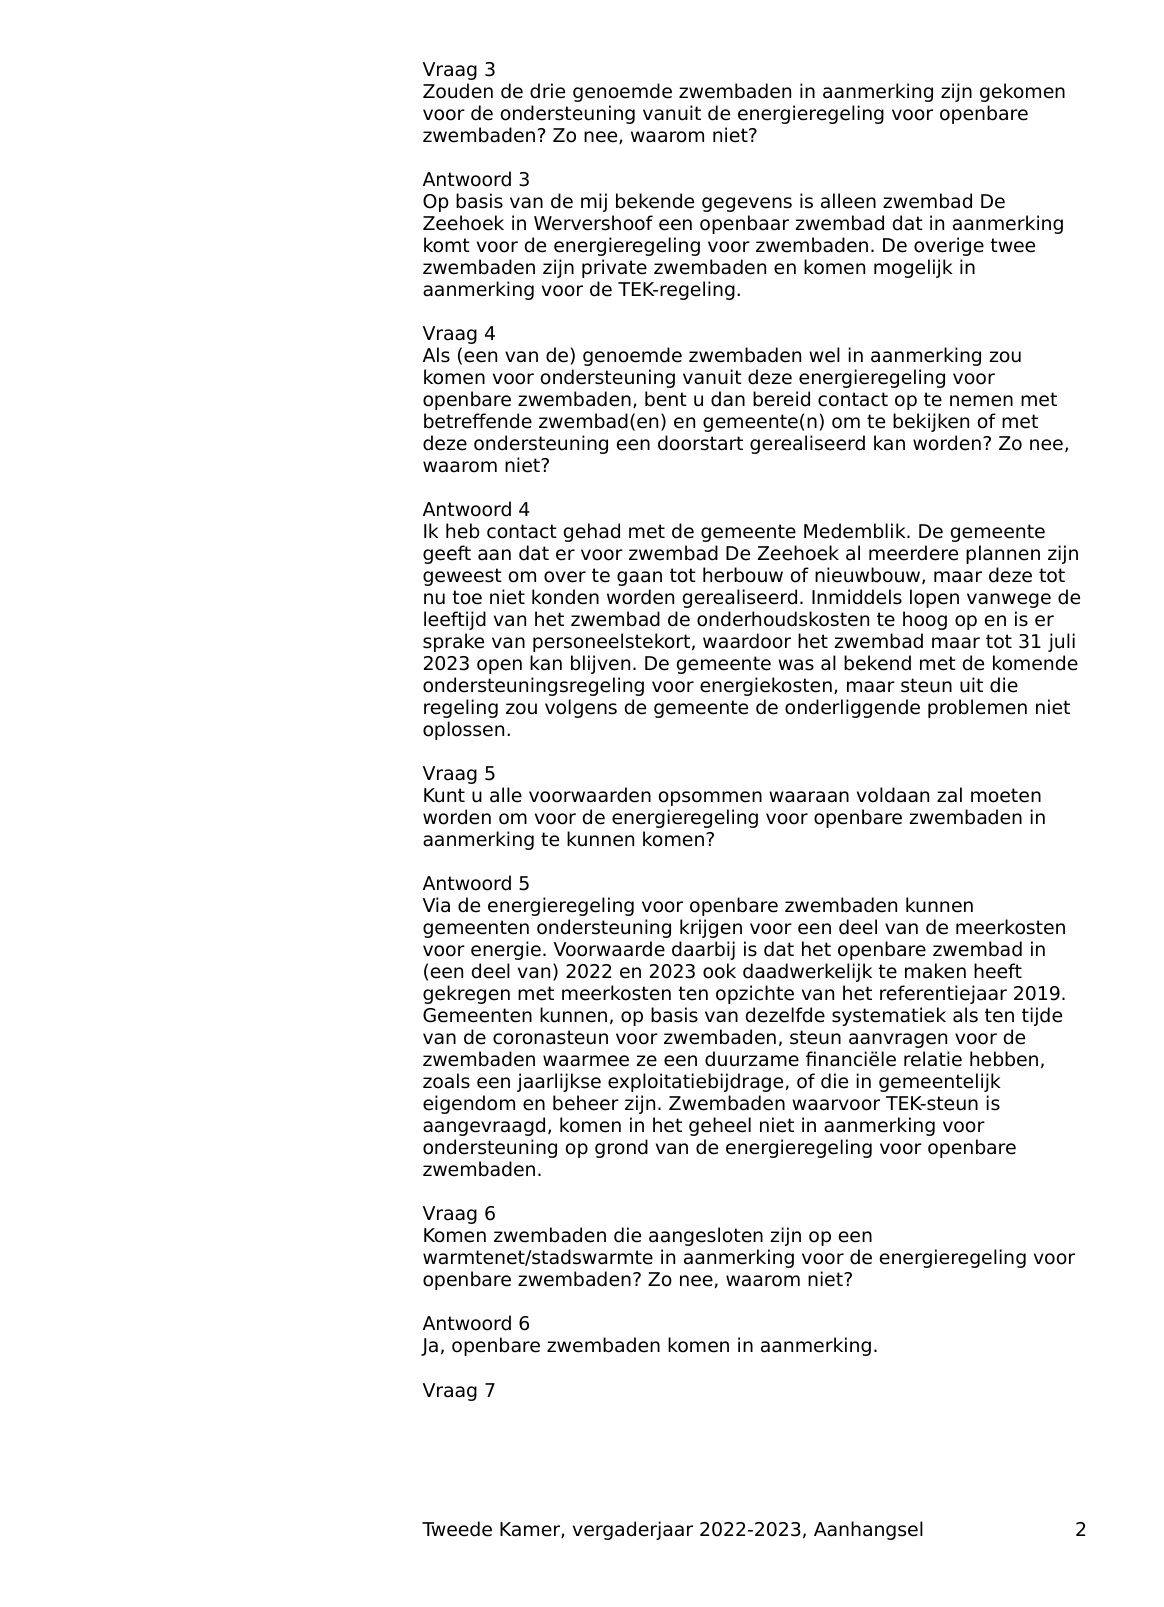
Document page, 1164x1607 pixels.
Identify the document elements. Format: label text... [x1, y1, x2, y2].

text Ik heb contact gehad met de gemeente Medemblik. De gemeente geeft aan dat er voor zwembad De Zeehoek al meerdere plannen zijn geweest om over te gaan tot herbouw of nieuwbouw, maar deze tot nu toe niet konden worden gerealiseerd. Inmiddels lopen vanwege de leeftijd van het zwembad de onderhoudskosten te hoog op en is er sprake van personeelstekort, waardoor het zwembad maar tot 31 juli 2023 open kan blijven. De gemeente was al bekend met de komende ondersteuningsregeling voor energiekosten, maar steun uit die regeling zou volgens de gemeente de onderliggende problemen niet oplossen. [422, 521, 1087, 741]
text Antwoord 3 [422, 169, 1087, 191]
text Als (een van de) genoemde zwembaden wel in aanmerking zou komen voor ondersteuning vanuit deze energieregeling voor openbare zwembaden, bent u dan bereid contact op te nemen met betreffende zwembad(en) en gemeente(n) om te bekijken of met deze ondersteuning een doorstart gerealiseerd kan worden? Zo nee, waarom niet? [422, 345, 1087, 477]
text Vraag 5 [422, 763, 1087, 785]
text Vraag 3 [422, 59, 1087, 81]
text Ja, openbare zwembaden komen in aanmerking. [422, 1335, 1087, 1357]
text Vraag 7 [422, 1379, 1087, 1401]
text Antwoord 4 [422, 499, 1087, 521]
text Kunt u alle voorwaarden opsommen waaraan voldaan zal moeten worden om voor de energieregeling voor openbare zwembaden in aanmerking te kunnen komen? [422, 785, 1087, 851]
text Op basis van de mij bekende gegevens is alleen zwembad De Zeehoek in Wervershoof een openbaar zwembad dat in aanmerking komt voor de energieregeling voor zwembaden. De overige twee zwembaden zijn private zwembaden en komen mogelijk in aanmerking voor de TEK-regeling. [422, 191, 1087, 301]
text Komen zwembaden die aangesloten zijn op een warmtenet/stadswarmte in aanmerking voor de energieregeling voor openbare zwembaden? Zo nee, waarom niet? [422, 1225, 1087, 1291]
text Via de energieregeling voor openbare zwembaden kunnen gemeenten ondersteuning krijgen voor een deel van de meerkosten voor energie. Voorwaarde daarbij is dat het openbare zwembad in (een deel van) 2022 en 2023 ook daadwerkelijk te maken heeft gekregen met meerkosten ten opzichte van het referentiejaar 2019. Gemeenten kunnen, op basis van dezelfde systematiek als ten tijde van de coronasteun voor zwembaden, steun aanvragen voor de zwembaden waarmee ze een duurzame financiële relatie hebben, zoals een jaarlijkse exploitatiebijdrage, of die in gemeentelijk eigendom en beheer zijn. Zwembaden waarvoor TEK-steun is aangevraagd, komen in het geheel niet in aanmerking voor ondersteuning op grond van de energieregeling voor openbare zwembaden. [422, 895, 1087, 1181]
text Vraag 4 [422, 323, 1087, 345]
text Zouden de drie genoemde zwembaden in aanmerking zijn gekomen voor de ondersteuning vanuit de energieregeling voor openbare zwembaden? Zo nee, waarom niet? [422, 81, 1087, 147]
text Antwoord 6 [422, 1313, 1087, 1335]
text Vraag 6 [422, 1203, 1087, 1225]
text Antwoord 5 [422, 873, 1087, 895]
